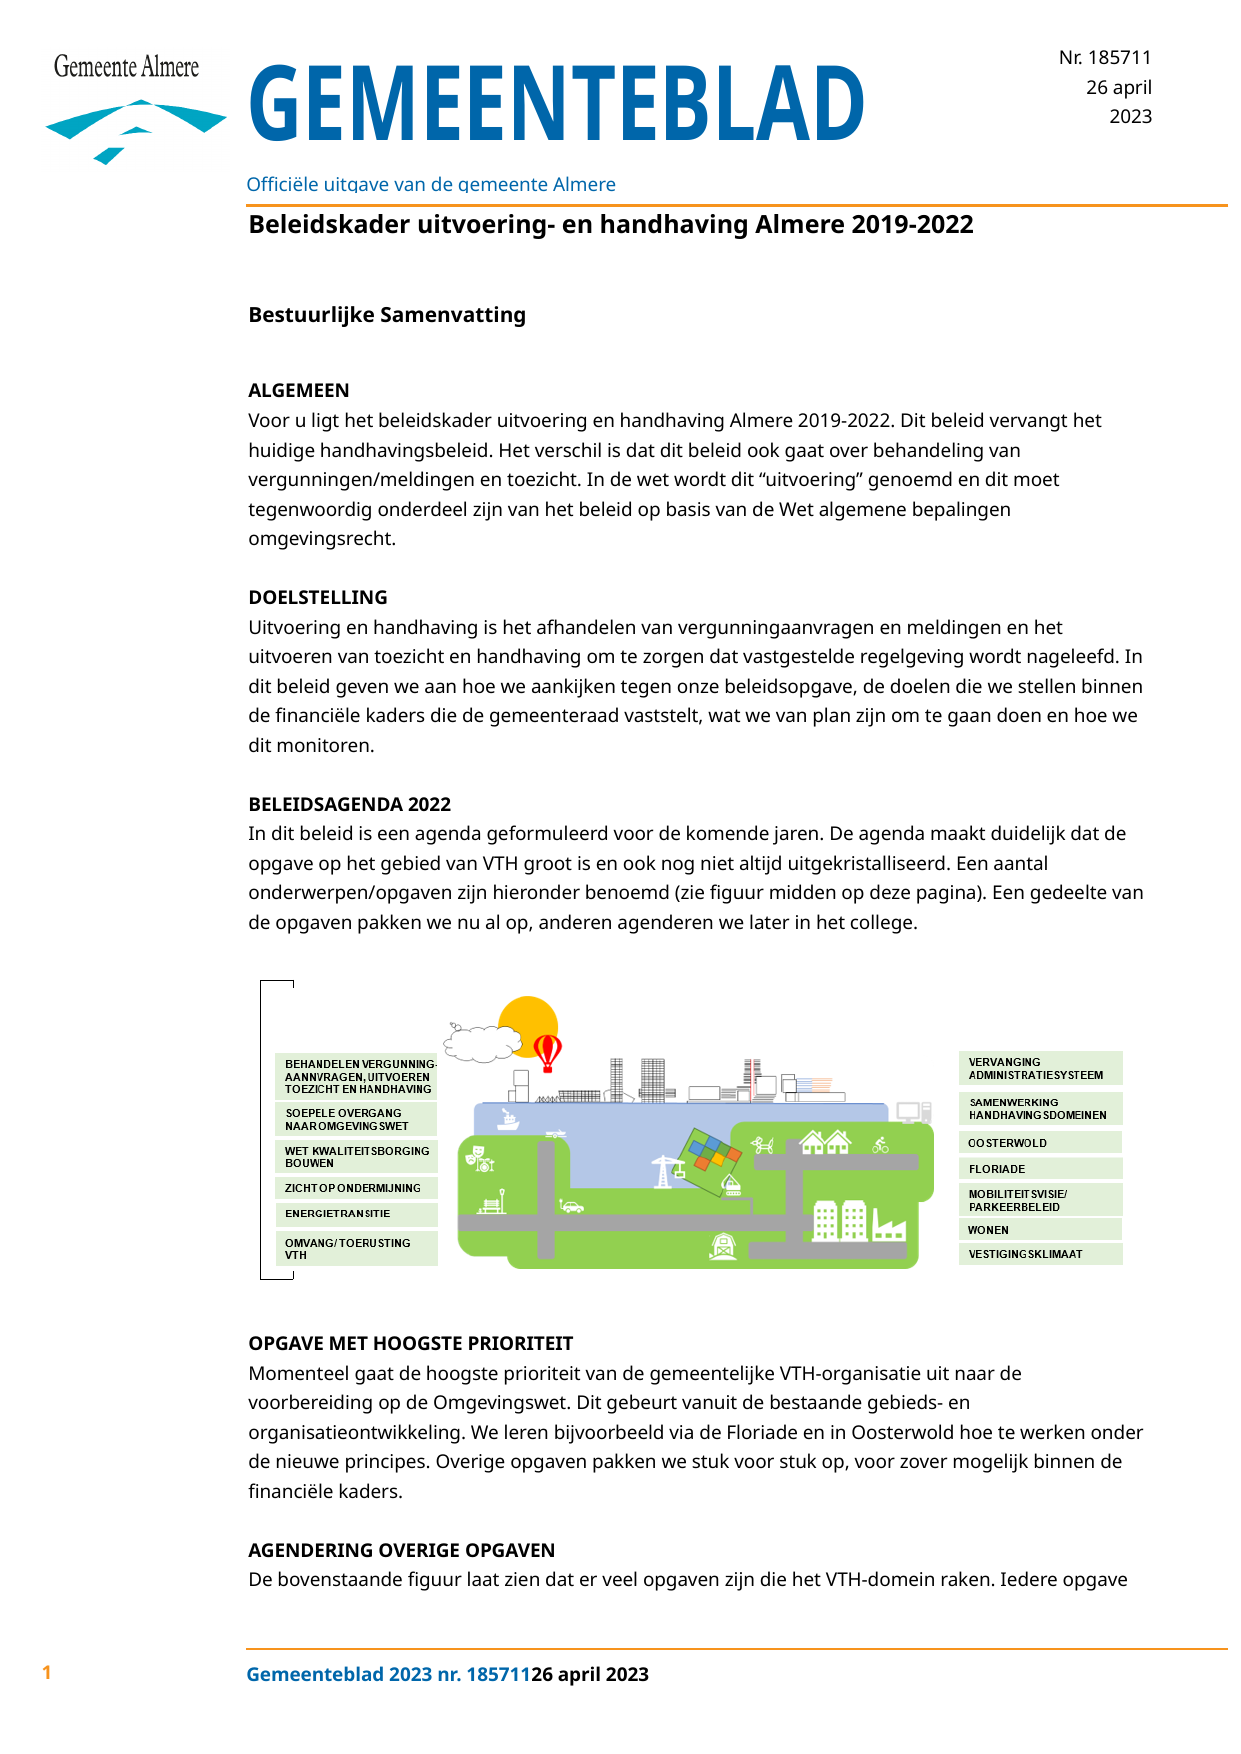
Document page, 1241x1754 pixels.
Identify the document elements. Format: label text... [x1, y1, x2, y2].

table_header AGENDERING OVERIGE OPGAVEN De bovenstaande figuur laat zien dat er veel opgaven zijn die het VTH-domein raken. Iedere opgave [248, 1537, 1152, 1592]
table_header BELEIDSAGENDA 2022 In dit beleid is een agenda geformuleerd voor de komende jaren. De agenda maakt duidelijk dat de opgave op het gebied van VTH groot is en ook nog niet altijd uitgekristalliseerd. Een aantal onderwerpen/opgaven zijn hieronder benoemd (zie figuur midden op deze pagina). Een gedeelte van de opgaven pakken we nu al op, anderen agenderen we later in het college. [248, 791, 1152, 935]
picture [268, 988, 1125, 1271]
text Bestuurlijke Samenvatting [248, 300, 1152, 328]
table_header ALGEMEEN Voor u ligt het beleidskader uitvoering en handhaving Almere 2019-2022. Dit beleid vervangt het huidige handhavingsbeleid. Het verschil is dat dit beleid ook gaat over behandeling van vergunningen/meldingen en toezicht. In de wet wordt dit “uitvoering” genoemd en dit moet tegenwoordig onderdeel zijn van het beleid op basis van de Wet algemene bepalingen omgevingsrecht. [248, 378, 1152, 551]
picture [41, 47, 231, 172]
table_header DOELSTELLING Uitvoering en handhaving is het afhandelen van vergunningaanvragen en meldingen en het uitvoeren van toezicht en handhaving om te zorgen dat vastgestelde regelgeving wordt nageleefd. In dit beleid geven we aan hoe we aankijken tegen onze beleidsopgave, de doelen die we stellen binnen de financiële kaders die de gemeenteraad vaststelt, wat we van plan zijn om te gaan doen en hoe we dit monitoren. [248, 584, 1152, 758]
table_header OPGAVE MET HOOGSTE PRIORITEIT Momenteel gaat de hoogste prioriteit van de gemeentelijke VTH-organisatie uit naar de voorbereiding op de Omgevingswet. Dit gebeurt vanuit de bestaande gebieds- en organisatieontwikkeling. We leren bijvoorbeeld via de Floriade en in Oosterwold hoe te werken onder de nieuwe principes. Overige opgaven pakken we stuk voor stuk op, voor zover mogelijk binnen de financiële kaders. [248, 1330, 1152, 1504]
text Beleidskader uitvoering- en handhaving Almere 2019-2022 [248, 207, 1152, 241]
